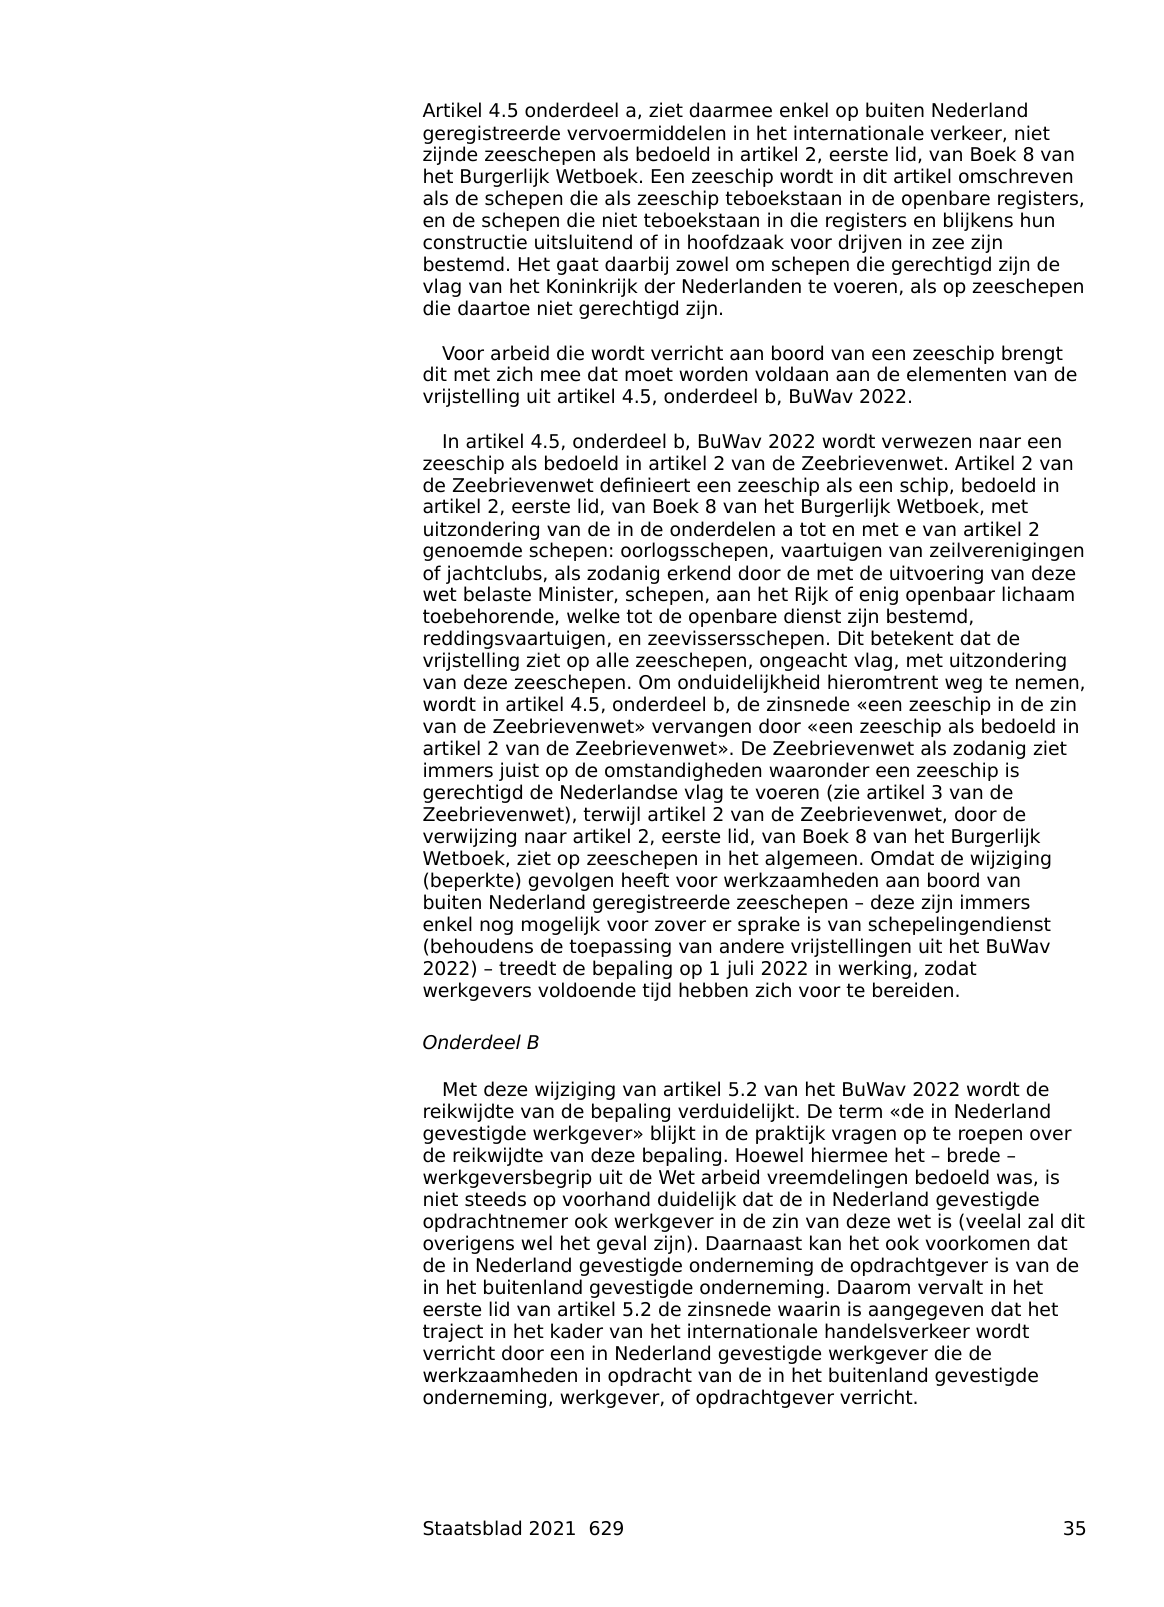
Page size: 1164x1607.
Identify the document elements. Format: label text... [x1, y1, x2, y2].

text Voor arbeid die wordt verricht aan boord van een zeeschip brengt dit met zich mee dat moet worden voldaan aan de elementen van de vrijstelling uit artikel 4.5, onderdeel b, BuWav 2022. [422, 342, 1087, 408]
text Artikel 4.5 onderdeel a, ziet daarmee enkel op buiten Nederland geregistreerde vervoermiddelen in het internationale verkeer, niet zijnde zeeschepen als bedoeld in artikel 2, eerste lid, van Boek 8 van het Burgerlijk Wetboek. Een zeeschip wordt in dit artikel omschreven als de schepen die als zeeschip teboekstaan in de openbare registers, en de schepen die niet teboekstaan in die registers en blijkens hun constructie uitsluitend of in hoofdzaak voor drijven in zee zijn bestemd. Het gaat daarbij zowel om schepen die gerechtigd zijn de vlag van het Koninkrijk der Nederlanden te voeren, als op zeeschepen die daartoe niet gerechtigd zijn. [422, 100, 1087, 320]
text In artikel 4.5, onderdeel b, BuWav 2022 wordt verwezen naar een zeeschip als bedoeld in artikel 2 van de Zeebrievenwet. Artikel 2 van de Zeebrievenwet definieert een zeeschip als een schip, bedoeld in artikel 2, eerste lid, van Boek 8 van het Burgerlijk Wetboek, met uitzondering van de in de onderdelen a tot en met e van artikel 2 genoemde schepen: oorlogsschepen, vaartuigen van zeilverenigingen of jachtclubs, als zodanig erkend door de met de uitvoering van deze wet belaste Minister, schepen, aan het Rijk of enig openbaar lichaam toebehorende, welke tot de openbare dienst zijn bestemd, reddingsvaartuigen, en zeevissersschepen. Dit betekent dat de vrijstelling ziet op alle zeeschepen, ongeacht vlag, met uitzondering van deze zeeschepen. Om onduidelijkheid hieromtrent weg te nemen, wordt in artikel 4.5, onderdeel b, de zinsnede «een zeeschip in de zin van de Zeebrievenwet» vervangen door «een zeeschip als bedoeld in artikel 2 van de Zeebrievenwet». De Zeebrievenwet als zodanig ziet immers juist op de omstandigheden waaronder een zeeschip is gerechtigd de Nederlandse vlag te voeren (zie artikel 3 van de Zeebrievenwet), terwijl artikel 2 van de Zeebrievenwet, door de verwijzing naar artikel 2, eerste lid, van Boek 8 van het Burgerlijk Wetboek, ziet op zeeschepen in het algemeen. Omdat de wijziging (beperkte) gevolgen heeft voor werkzaamheden aan boord van buiten Nederland geregistreerde zeeschepen – deze zijn immers enkel nog mogelijk voor zover er sprake is van schepelingendienst (behoudens de toepassing van andere vrijstellingen uit het BuWav 2022) – treedt de bepaling op 1 juli 2022 in werking, zodat werkgevers voldoende tijd hebben zich voor te bereiden. [422, 431, 1087, 1002]
text Met deze wijziging van artikel 5.2 van het BuWav 2022 wordt de reikwijdte van de bepaling verduidelijkt. De term «de in Nederland gevestigde werkgever» blijkt in de praktijk vragen op te roepen over de reikwijdte van deze bepaling. Hoewel hiermee het – brede – werkgeversbegrip uit de Wet arbeid vreemdelingen bedoeld was, is niet steeds op voorhand duidelijk dat de in Nederland gevestigde opdrachtnemer ook werkgever in de zin van deze wet is (veelal zal dit overigens wel het geval zijn). Daarnaast kan het ook voorkomen dat de in Nederland gevestigde onderneming de opdrachtgever is van de in het buitenland gevestigde onderneming. Daarom vervalt in het eerste lid van artikel 5.2 de zinsnede waarin is aangegeven dat het traject in het kader van het internationale handelsverkeer wordt verricht door een in Nederland gevestigde werkgever die de werkzaamheden in opdracht van de in het buitenland gevestigde onderneming, werkgever, of opdrachtgever verricht. [422, 1079, 1087, 1409]
subtitle Onderdeel B [422, 1032, 1087, 1054]
